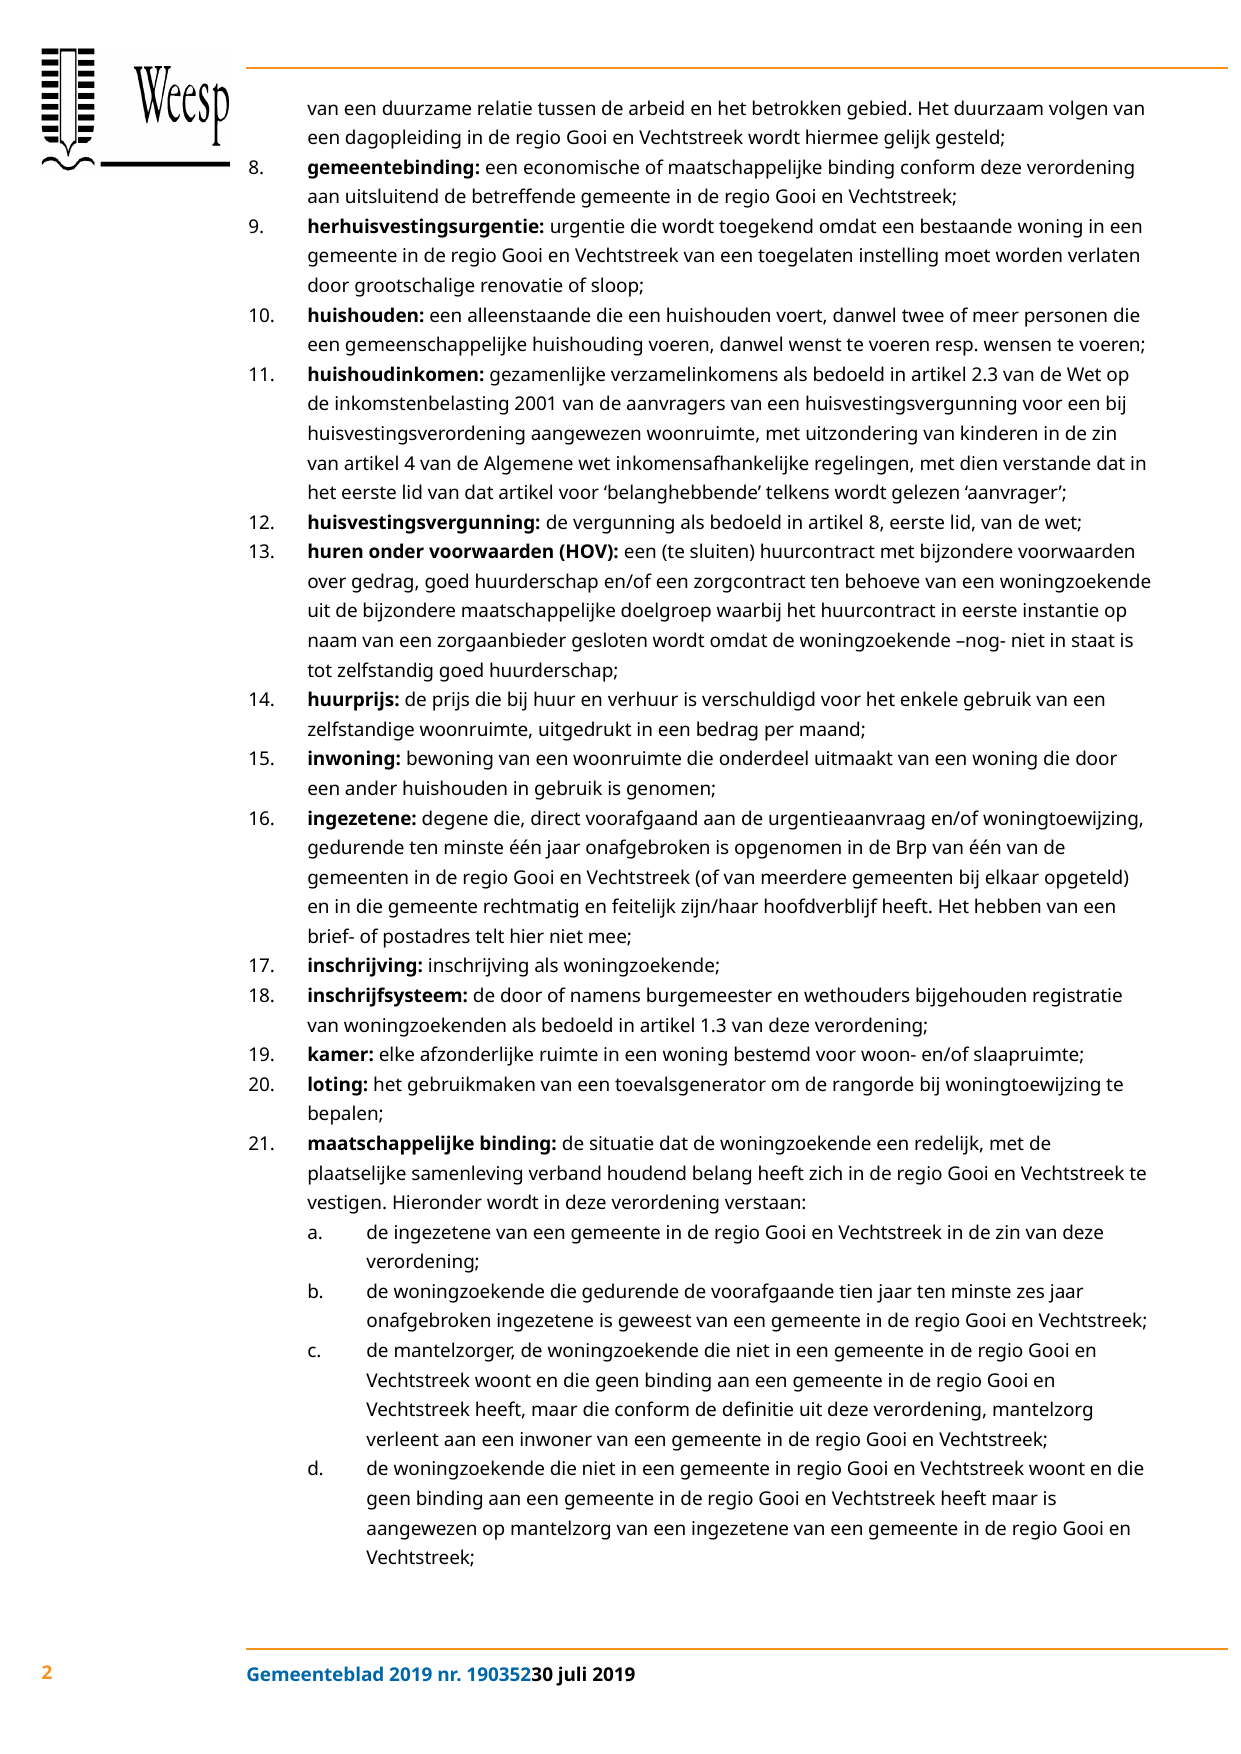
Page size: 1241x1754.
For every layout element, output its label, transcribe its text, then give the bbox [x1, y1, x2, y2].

list kamer: elke afzonderlijke ruimte in een woning bestemd voor woon- en/of slaapruimte; [248, 1041, 1152, 1067]
list gemeentebinding: een economische of maatschappelijke binding conform deze verordening aan uitsluitend de betreffende gemeente in de regio Gooi en Vechtstreek; [248, 154, 1152, 209]
list huishouden: een alleenstaande die een huishouden voert, danwel twee of meer personen die een gemeenschappelijke huishouding voeren, danwel wenst te voeren resp. wensen te voeren; [248, 302, 1152, 357]
list ingezetene: degene die, direct voorafgaand aan de urgentieaanvraag en/of woningtoewijzing, gedurende ten minste één jaar onafgebroken is opgenomen in de Brp van één van de gemeenten in de regio Gooi en Vechtstreek (of van meerdere gemeenten bij elkaar opgeteld) en in die gemeente rechtmatig en feitelijk zijn/haar hoofdverblijf heeft. Het hebben van een brief- of postadres telt hier niet mee; [248, 805, 1152, 949]
list huishoudinkomen: gezamenlijke verzamelinkomens als bedoeld in artikel 2.3 van de Wet op de inkomstenbelasting 2001 van de aanvragers van een huisvestingsvergunning voor een bij huisvestingsverordening aangewezen woonruimte, met uitzondering van kinderen in de zin van artikel 4 van de Algemene wet inkomensafhankelijke regelingen, met dien verstande dat in het eerste lid van dat artikel voor ‘belanghebbende’ telkens wordt gelezen ‘aanvrager’; [248, 361, 1152, 505]
list herhuisvestingsurgentie: urgentie die wordt toegekend omdat een bestaande woning in een gemeente in de regio Gooi en Vechtstreek van een toegelaten instelling moet worden verlaten door grootschalige renovatie of sloop; [248, 213, 1152, 298]
list de woningzoekende die niet in een gemeente in regio Gooi en Vechtstreek woont en die geen binding aan een gemeente in de regio Gooi en Vechtstreek heeft maar is aangewezen op mantelzorg van een ingezetene van een gemeente in de regio Gooi en Vechtstreek; [307, 1456, 1152, 1570]
list loting: het gebruikmaken van een toevalsgenerator om de rangorde bij woningtoewijzing te bepalen; [248, 1071, 1152, 1126]
list maatschappelijke binding: de situatie dat de woningzoekende een redelijk, met de plaatselijke samenleving verband houdend belang heeft zich in de regio Gooi en Vechtstreek te vestigen. Hieronder wordt in deze verordening verstaan: [248, 1130, 1152, 1215]
list van een duurzame relatie tussen de arbeid en het betrokken gebied. Het duurzaam volgen van een dagopleiding in de regio Gooi en Vechtstreek wordt hiermee gelijk gesteld; [248, 95, 1152, 150]
list inschrijving: inschrijving als woningzoekende; [248, 953, 1152, 978]
list huurprijs: de prijs die bij huur en verhuur is verschuldigd voor het enkele gebruik van een zelfstandige woonruimte, uitgedrukt in een bedrag per maand; [248, 686, 1152, 742]
list de woningzoekende die gedurende de voorafgaande tien jaar ten minste zes jaar onafgebroken ingezetene is geweest van een gemeente in de regio Gooi en Vechtstreek; [307, 1278, 1152, 1333]
list inschrijfsysteem: de door of namens burgemeester en wethouders bijgehouden registratie van woningzoekenden als bedoeld in artikel 1.3 van deze verordening; [248, 982, 1152, 1038]
list de mantelzorger, de woningzoekende die niet in een gemeente in de regio Gooi en Vechtstreek woont en die geen binding aan een gemeente in de regio Gooi en Vechtstreek heeft, maar die conform de definitie uit deze verordening, mantelzorg verleent aan een inwoner van een gemeente in de regio Gooi en Vechtstreek; [307, 1337, 1152, 1452]
picture [41, 47, 231, 172]
list huren onder voorwaarden (HOV): een (te sluiten) huurcontract met bijzondere voorwaarden over gedrag, goed huurderschap en/of een zorgcontract ten behoeve van een woningzoekende uit de bijzondere maatschappelijke doelgroep waarbij het huurcontract in eerste instantie op naam van een zorgaanbieder gesloten wordt omdat de woningzoekende –nog- niet in staat is tot zelfstandig goed huurderschap; [248, 538, 1152, 683]
list inwoning: bewoning van een woonruimte die onderdeel uitmaakt van een woning die door een ander huishouden in gebruik is genomen; [248, 746, 1152, 801]
list huisvestingsvergunning: de vergunning als bedoeld in artikel 8, eerste lid, van de wet; [248, 509, 1152, 535]
list de ingezetene van een gemeente in de regio Gooi en Vechtstreek in de zin van deze verordening; [307, 1219, 1152, 1274]
